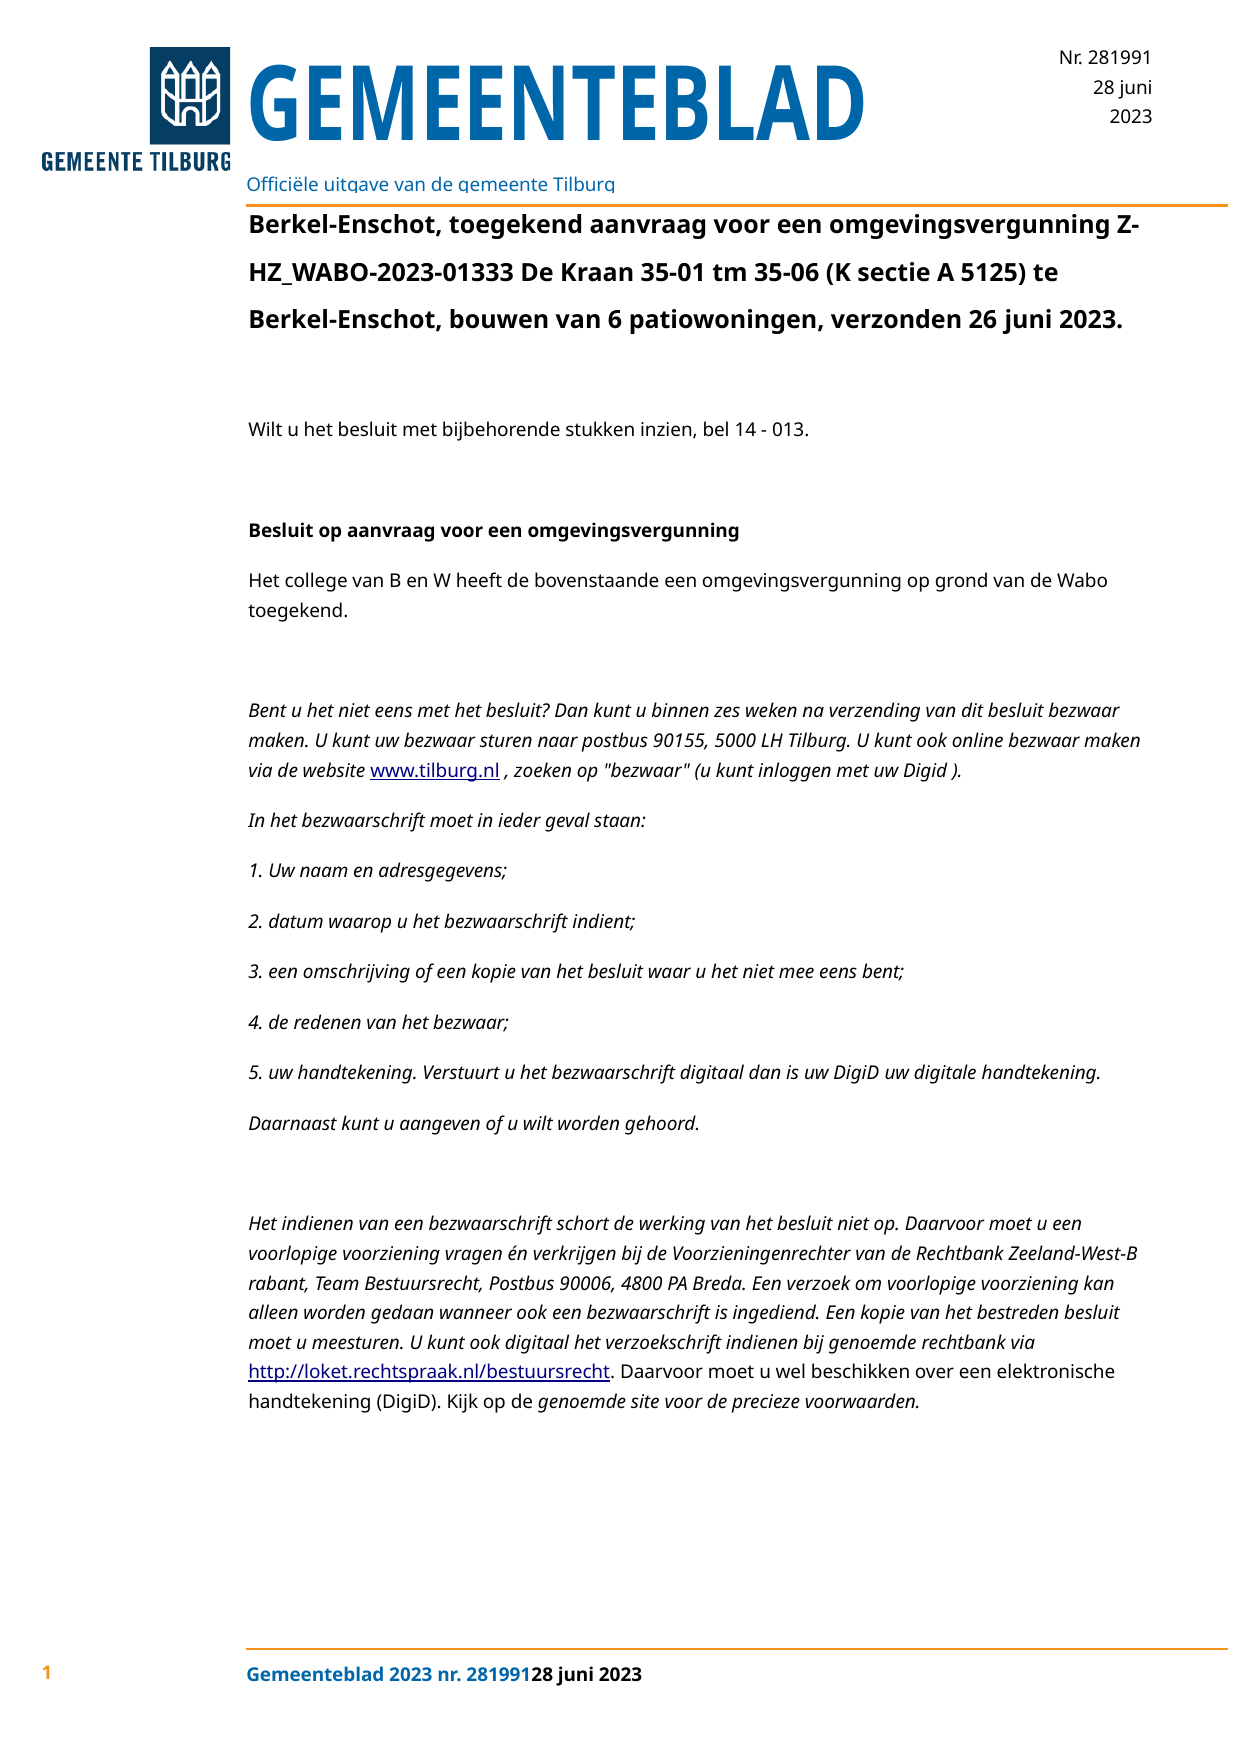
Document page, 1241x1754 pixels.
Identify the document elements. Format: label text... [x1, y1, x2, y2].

text Berkel-Enschot, toegekend aanvraag voor een omgevingsvergunning Z-HZ_WABO-2023-01333 De Kraan 35-01 tm 35-06 (K sectie A 5125) te Berkel-Enschot, bouwen van 6 patiowoningen, verzonden 26 juni 2023. [248, 207, 1152, 336]
text Wilt u het besluit met bijbehorende stukken inzien, bel 14 - 013. [248, 416, 1152, 442]
text Besluit op aanvraag voor een omgevingsvergunning [248, 517, 1152, 542]
text 3. een omschrijving of een kopie van het besluit waar u het niet mee eens bent; [248, 958, 1152, 984]
text Het indienen van een bezwaarschrift schort de werking van het besluit niet op. Daarvoor moet u een voorlopige voorziening vragen én verkrijgen bij de Voorzieningenrechter van de Rechtbank Zeeland-West-B rabant, Team Bestuursrecht, Postbus 90006, 4800 PA Breda. Een verzoek om voorlopige voorziening kan alleen worden gedaan wanneer ook een bezwaarschrift is ingediend. Een kopie van het bestreden besluit moet u meesturen. U kunt ook digitaal het verzoekschrift indienen bij genoemde rechtbank via http://loket.rechtspraak.nl/bestuursrecht. Daarvoor moet u wel beschikken over een elektronische handtekening (DigiD). Kijk op de genoemde site voor de precieze voorwaarden. [248, 1211, 1152, 1414]
text 4. de redenen van het bezwaar; [248, 1009, 1152, 1034]
text 2. datum waarop u het bezwaarschrift indient; [248, 908, 1152, 934]
text Daarnaast kunt u aangeven of u wilt worden gehoord. [248, 1110, 1152, 1135]
text 5. uw handtekening. Verstuurt u het bezwaarschrift digitaal dan is uw DigiD uw digitale handtekening. [248, 1059, 1152, 1085]
text Het college van B en W heeft de bovenstaande een omgevingsvergunning op grond van de Wabo toegekend. [248, 567, 1152, 622]
text In het bezwaarschrift moet in ieder geval staan: [248, 807, 1152, 833]
text Bent u het niet eens met het besluit? Dan kunt u binnen zes weken na verzending van dit besluit bezwaar maken. U kunt uw bezwaar sturen naar postbus 90155, 5000 LH Tilburg. U kunt ook online bezwaar maken via de website www.tilburg.nl , zoeken op "bezwaar" (u kunt inloggen met uw Digid ). [248, 698, 1152, 782]
text 1. Uw naam en adresgegevens; [248, 858, 1152, 883]
picture [41, 47, 231, 172]
